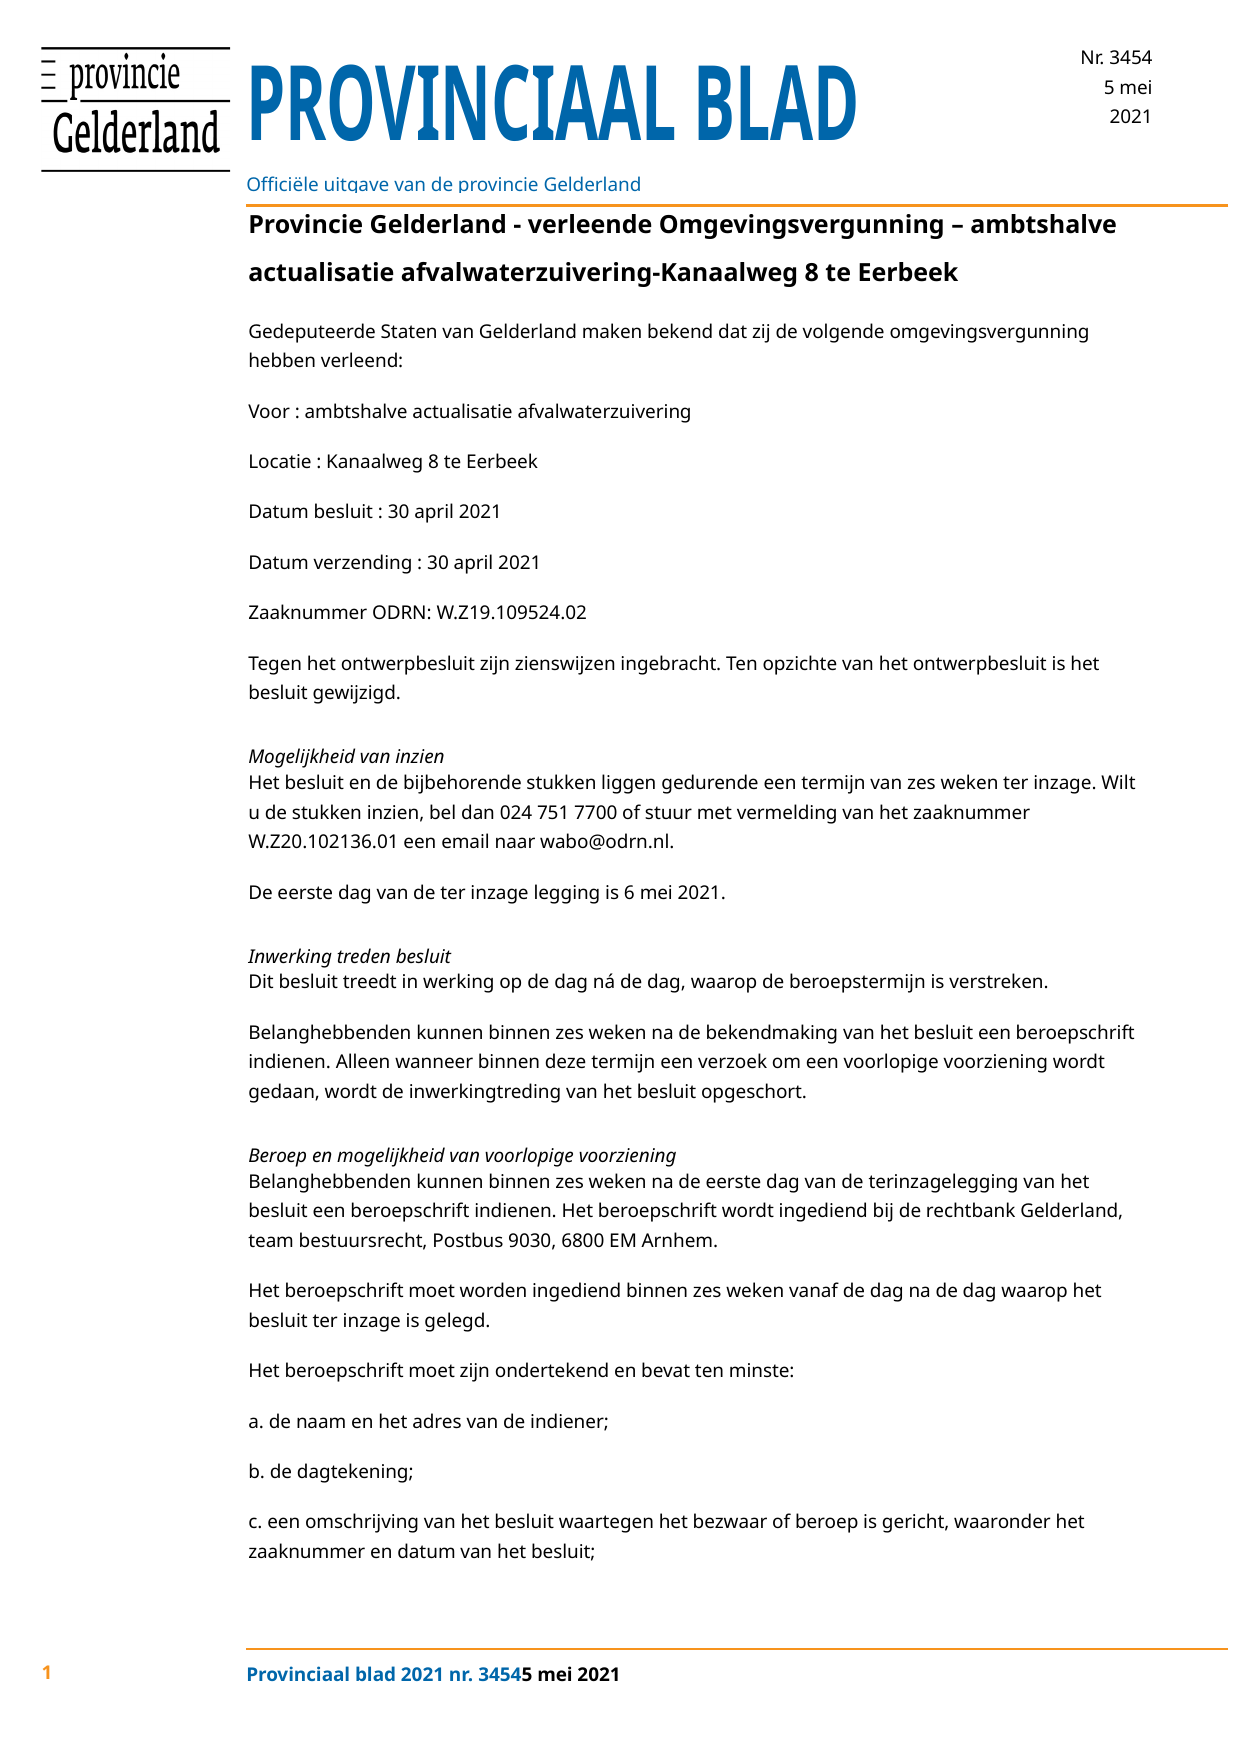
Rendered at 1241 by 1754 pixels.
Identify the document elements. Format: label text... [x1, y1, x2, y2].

text Gedeputeerde Staten van Gelderland maken bekend dat zij de volgende omgevingsvergunning hebben verleend: [248, 318, 1152, 373]
text Voor : ambtshalve actualisatie afvalwaterzuivering [248, 398, 1152, 424]
text Tegen het ontwerpbesluit zijn zienswijzen ingebracht. Ten opzichte van het ontwerpbesluit is het besluit gewijzigd. [248, 650, 1152, 705]
text Belanghebbenden kunnen binnen zes weken na de eerste dag van de terinzagelegging van het besluit een beroepschrift indienen. Het beroepschrift wordt ingediend bij de rechtbank Gelderland, team bestuursrecht, Postbus 9030, 6800 EM Arnhem. [248, 1168, 1152, 1253]
text Provincie Gelderland - verleende Omgevingsvergunning – ambtshalve actualisatie afvalwaterzuivering-Kanaalweg 8 te Eerbeek [248, 207, 1152, 288]
text Het besluit en de bijbehorende stukken liggen gedurende een termijn van zes weken ter inzage. Wilt u de stukken inzien, bel dan 024 751 7700 of stuur met vermelding van het zaaknummer W.Z20.102136.01 een email naar wabo@odrn.nl. [248, 769, 1152, 854]
text Zaaknummer ODRN: W.Z19.109524.02 [248, 599, 1152, 625]
text Het beroepschrift moet zijn ondertekend en bevat ten minste: [248, 1357, 1152, 1383]
text c. een omschrijving van het besluit waartegen het bezwaar of beroep is gericht, waaronder het zaaknummer en datum van het besluit; [248, 1509, 1152, 1564]
text Dit besluit treedt in werking op de dag ná de dag, waarop de beroepstermijn is verstreken. [248, 968, 1152, 994]
text Mogelijkheid van inzien [248, 743, 1152, 769]
picture [41, 47, 231, 172]
text Het beroepschrift moet worden ingediend binnen zes weken vanaf de dag na de dag waarop het besluit ter inzage is gelegd. [248, 1277, 1152, 1333]
text De eerste dag van de ter inzage legging is 6 mei 2021. [248, 879, 1152, 904]
text Datum verzending : 30 april 2021 [248, 549, 1152, 575]
text b. de dagtekening; [248, 1458, 1152, 1484]
text Belanghebbenden kunnen binnen zes weken na de bekendmaking van het besluit een beroepschrift indienen. Alleen wanneer binnen deze termijn een verzoek om een voorlopige voorziening wordt gedaan, wordt de inwerkingtreding van het besluit opgeschort. [248, 1019, 1152, 1104]
text a. de naam en het adres van de indiener; [248, 1408, 1152, 1433]
text Beroep en mogelijkheid van voorlopige voorziening [248, 1142, 1152, 1168]
text Inwerking treden besluit [248, 943, 1152, 968]
text Locatie : Kanaalweg 8 te Eerbeek [248, 448, 1152, 474]
text Datum besluit : 30 april 2021 [248, 499, 1152, 524]
